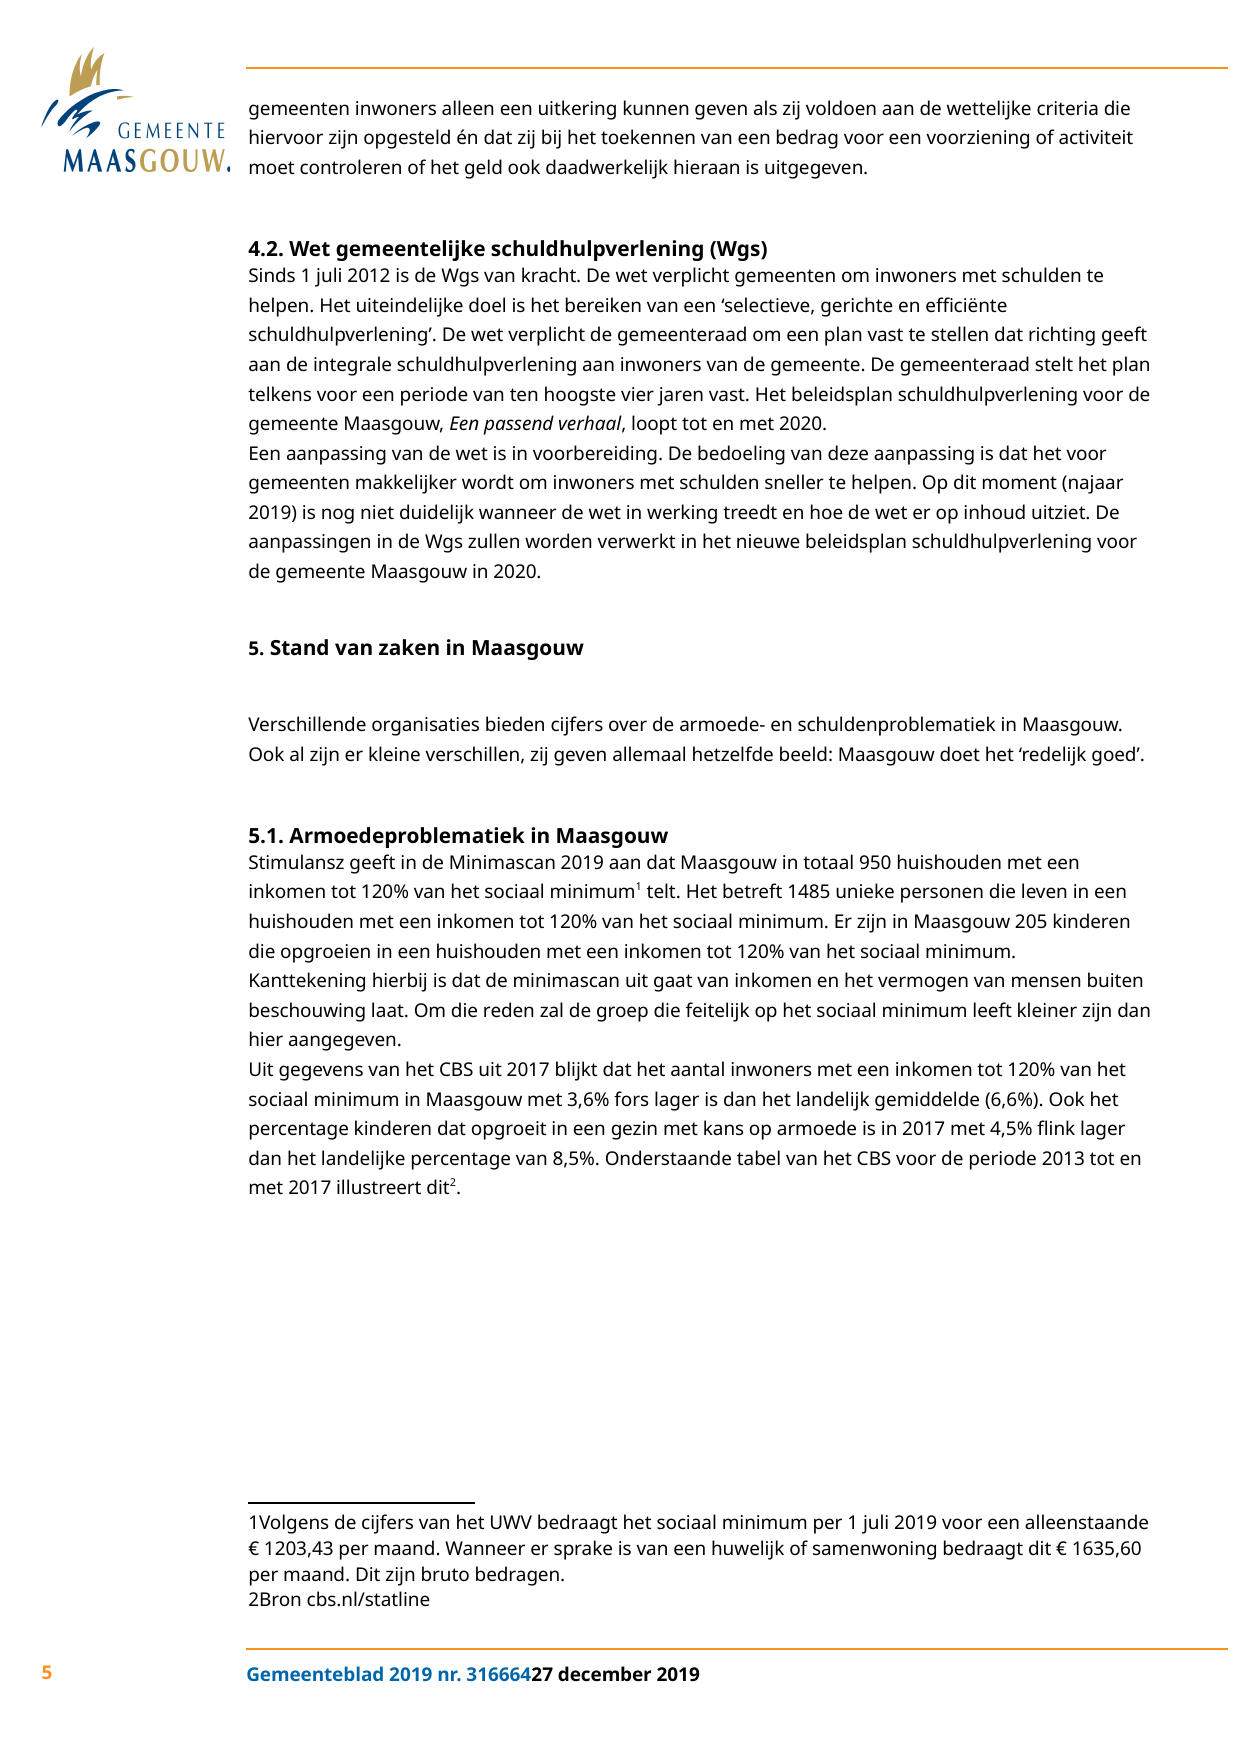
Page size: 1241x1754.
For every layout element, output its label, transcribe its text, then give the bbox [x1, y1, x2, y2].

text Bron cbs.nl/statline [248, 1586, 1152, 1612]
text Uit gegevens van het CBS uit 2017 blijkt dat het aantal inwoners met een inkomen tot 120% van het sociaal minimum in Maasgouw met 3,6% fors lager is dan het landelijk gemiddelde (6,6%). Ook het percentage kinderen dat opgroeit in een gezin met kans op armoede is in 2017 met 4,5% flink lager dan het landelijke percentage van 8,5%. Onderstaande tabel van het CBS voor de periode 2013 tot en met 2017 illustreert dit. [248, 1056, 1152, 1200]
text Een aanpassing van de wet is in voorbereiding. De bedoeling van deze aanpassing is dat het voor gemeenten makkelijker wordt om inwoners met schulden sneller te helpen. Op dit moment (najaar 2019) is nog niet duidelijk wanneer de wet in werking treedt en hoe de wet er op inhoud uitziet. De aanpassingen in de Wgs zullen worden verwerkt in het nieuwe beleidsplan schuldhulpverlening voor de gemeente Maasgouw in 2020. [248, 440, 1152, 584]
text 5.1. Armoedeproblematiek in Maasgouw [248, 821, 1152, 849]
text Stimulansz geeft in de Minimascan 2019 aan dat Maasgouw in totaal 950 huishouden met een inkomen tot 120% van het sociaal minimum telt. Het betreft 1485 unieke personen die leven in een huishouden met een inkomen tot 120% van het sociaal minimum. Er zijn in Maasgouw 205 kinderen die opgroeien in een huishouden met een inkomen tot 120% van het sociaal minimum. [248, 849, 1152, 964]
text Verschillende organisaties bieden cijfers over de armoede- en schuldenproblematiek in Maasgouw. Ook al zijn er kleine verschillen, zij geven allemaal hetzelfde beeld: Maasgouw doet het ‘redelijk goed’. [248, 711, 1152, 766]
text gemeenten inwoners alleen een uitkering kunnen geven als zij voldoen aan de wettelijke criteria die hiervoor zijn opgesteld én dat zij bij het toekennen van een bedrag voor een voorziening of activiteit moet controleren of het geld ook daadwerkelijk hieraan is uitgegeven. [248, 95, 1152, 180]
text 5. Stand van zaken in Maasgouw [248, 633, 1152, 662]
text Sinds 1 juli 2012 is de Wgs van kracht. De wet verplicht gemeenten om inwoners met schulden te helpen. Het uiteindelijke doel is het bereiken van een ‘selectieve, gerichte en efficiënte schuldhulpverlening’. De wet verplicht de gemeenteraad om een plan vast te stellen dat richting geeft aan de integrale schuldhulpverlening aan inwoners van de gemeente. De gemeenteraad stelt het plan telkens voor een periode van ten hoogste vier jaren vast. Het beleidsplan schuldhulpverlening voor de gemeente Maasgouw, Een passend verhaal, loopt tot en met 2020. [248, 262, 1152, 436]
text Volgens de cijfers van het UWV bedraagt het sociaal minimum per 1 juli 2019 voor een alleenstaande € 1203,43 per maand. Wanneer er sprake is van een huwelijk of samenwoning bedraagt dit € 1635,60 per maand. Dit zijn bruto bedragen. [248, 1509, 1152, 1586]
picture [41, 47, 231, 172]
text Kanttekening hierbij is dat de minimascan uit gaat van inkomen en het vermogen van mensen buiten beschouwing laat. Om die reden zal de groep die feitelijk op het sociaal minimum leeft kleiner zijn dan hier aangegeven. [248, 967, 1152, 1052]
text 4.2. Wet gemeentelijke schuldhulpverlening (Wgs) [248, 234, 1152, 262]
